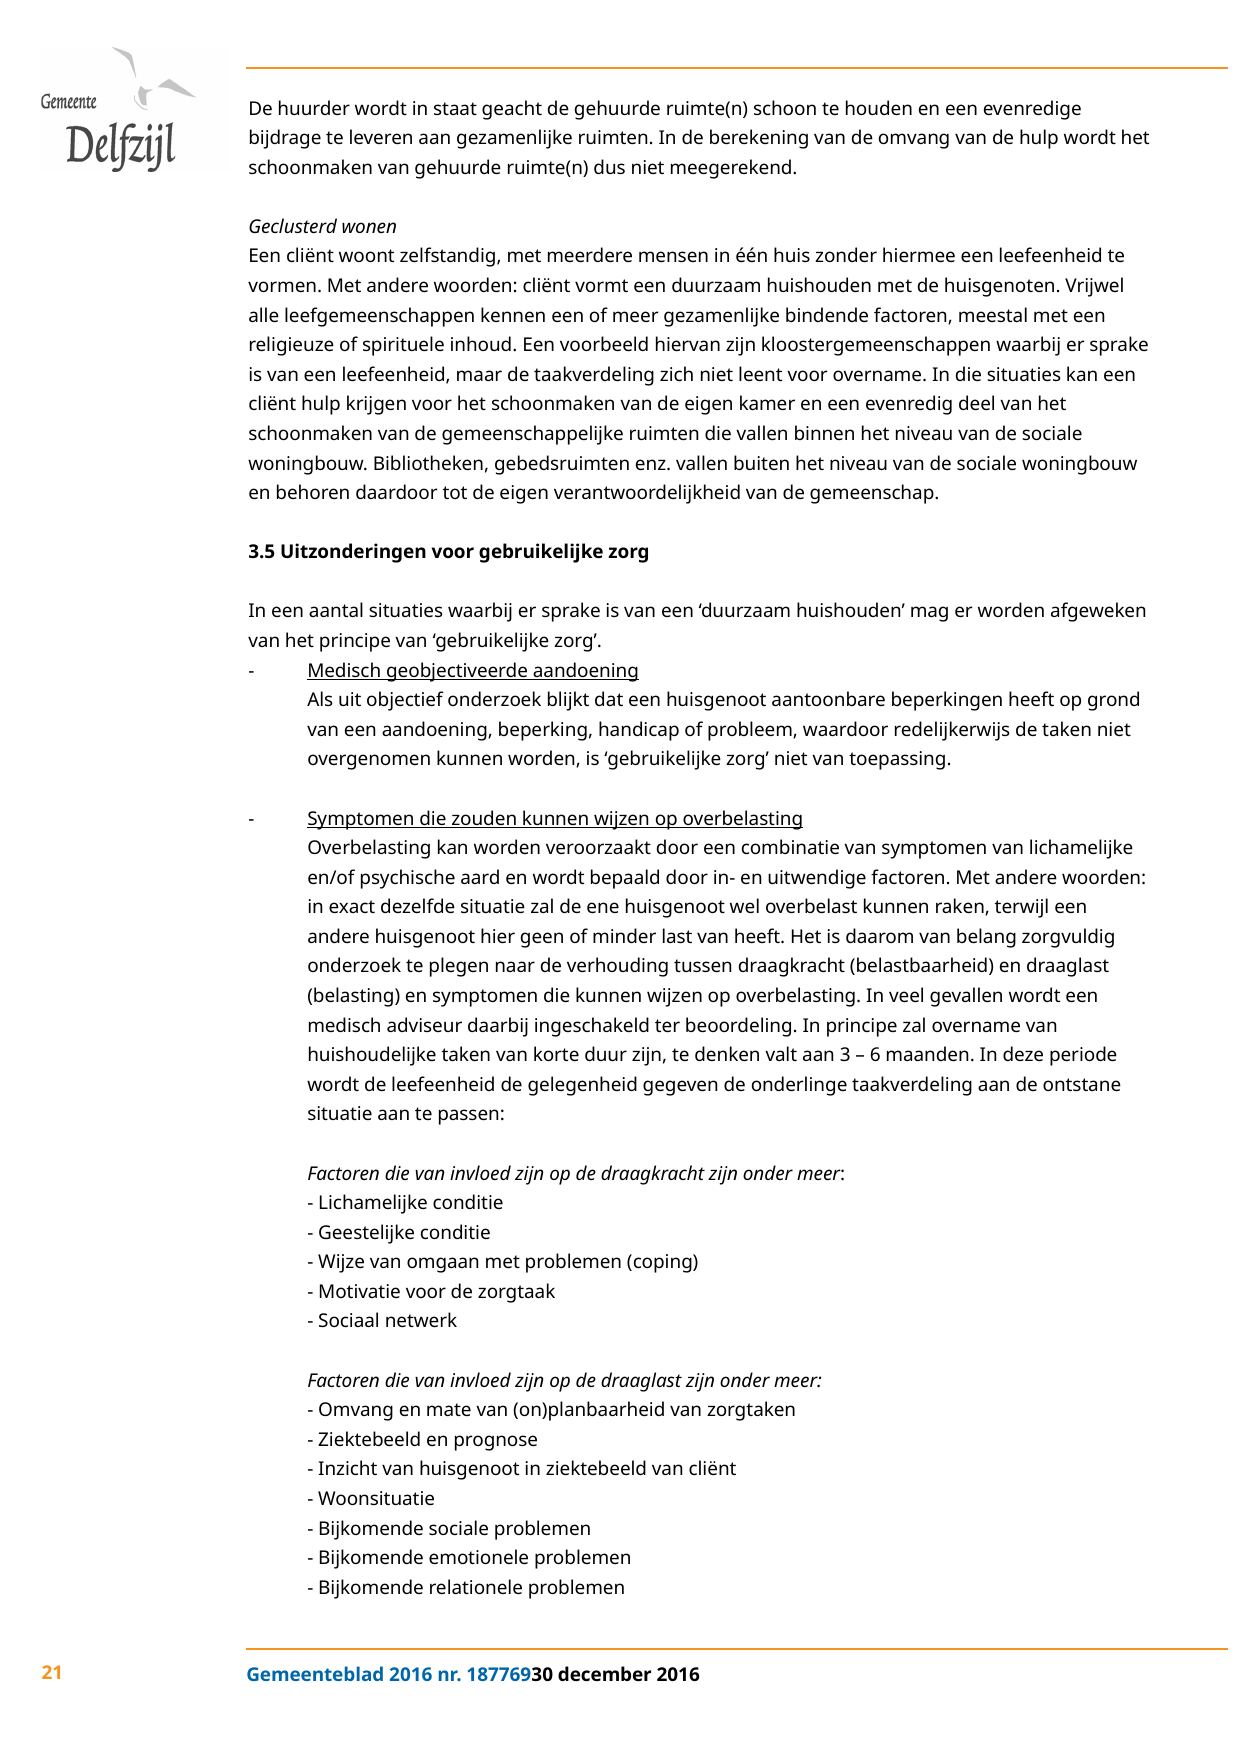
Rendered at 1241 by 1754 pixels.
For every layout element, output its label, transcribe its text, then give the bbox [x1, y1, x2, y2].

picture [41, 47, 231, 172]
list Medisch geobjectiveerde aandoening [248, 657, 1152, 683]
list - Geestelijke conditie [248, 1219, 1152, 1245]
list - Woonsituatie [248, 1485, 1152, 1511]
list Als uit objectief onderzoek blijkt dat een huisgenoot aantoonbare beperkingen heeft op grond van een aandoening, beperking, handicap of probleem, waardoor redelijkerwijs de taken niet overgenomen kunnen worden, is ‘gebruikelijke zorg’ niet van toepassing. [248, 686, 1152, 771]
list - Lichamelijke conditie [248, 1189, 1152, 1215]
text De huurder wordt in staat geacht de gehuurde ruimte(n) schoon te houden en een evenredige bijdrage te leveren aan gezamenlijke ruimten. In de berekening van de omvang van de hulp wordt het schoonmaken van gehuurde ruimte(n) dus niet meegerekend. [248, 95, 1152, 180]
list - Wijze van omgaan met problemen (coping) [248, 1248, 1152, 1274]
list - Omvang en mate van (on)planbaarheid van zorgtaken [248, 1396, 1152, 1422]
list - Sociaal netwerk [248, 1308, 1152, 1333]
list Overbelasting kan worden veroorzaakt door een combinatie van symptomen van lichamelijke en/of psychische aard en wordt bepaald door in- en uitwendige factoren. Met andere woorden: in exact dezelfde situatie zal de ene huisgenoot wel overbelast kunnen raken, terwijl een andere huisgenoot hier geen of minder last van heeft. Het is daarom van belang zorgvuldig onderzoek te plegen naar de verhouding tussen draagkracht (belastbaarheid) en draaglast (belasting) en symptomen die kunnen wijzen op overbelasting. In veel gevallen wordt een medisch adviseur daarbij ingeschakeld ter beoordeling. In principe zal overname van huishoudelijke taken van korte duur zijn, te denken valt aan 3 – 6 maanden. In deze periode wordt de leefeenheid de gelegenheid gegeven de onderlinge taakverdeling aan de ontstane situatie aan te passen: [248, 834, 1152, 1126]
list - Bijkomende emotionele problemen [248, 1544, 1152, 1570]
text Geclusterd wonen [248, 213, 1152, 239]
text Een cliënt woont zelfstandig, met meerdere mensen in één huis zonder hiermee een leefeenheid te vormen. Met andere woorden: cliënt vormt een duurzaam huishouden met de huisgenoten. Vrijwel alle leefgemeenschappen kennen een of meer gezamenlijke bindende factoren, meestal met een religieuze of spirituele inhoud. Een voorbeeld hiervan zijn kloostergemeenschappen waarbij er sprake is van een leefeenheid, maar de taakverdeling zich niet leent voor overname. In die situaties kan een cliënt hulp krijgen voor het schoonmaken van de eigen kamer en een evenredig deel van het schoonmaken van de gemeenschappelijke ruimten die vallen binnen het niveau van de sociale woningbouw. Bibliotheken, gebedsruimten enz. vallen buiten het niveau van de sociale woningbouw en behoren daardoor tot de eigen verantwoordelijkheid van de gemeenschap. [248, 243, 1152, 505]
text In een aantal situaties waarbij er sprake is van een ‘duurzaam huishouden’ mag er worden afgeweken van het principe van ‘gebruikelijke zorg’. [248, 598, 1152, 653]
list Factoren die van invloed zijn op de draaglast zijn onder meer: [248, 1367, 1152, 1393]
text 3.5 Uitzonderingen voor gebruikelijke zorg [248, 538, 1152, 564]
list Symptomen die zouden kunnen wijzen op overbelasting [248, 805, 1152, 831]
list - Ziektebeeld en prognose [248, 1426, 1152, 1452]
list - Inzicht van huisgenoot in ziektebeeld van cliënt [248, 1456, 1152, 1481]
list - Bijkomende relationele problemen [248, 1574, 1152, 1600]
list - Bijkomende sociale problemen [248, 1515, 1152, 1541]
list - Motivatie voor de zorgtaak [248, 1278, 1152, 1304]
list Factoren die van invloed zijn op de draagkracht zijn onder meer: [248, 1160, 1152, 1186]
